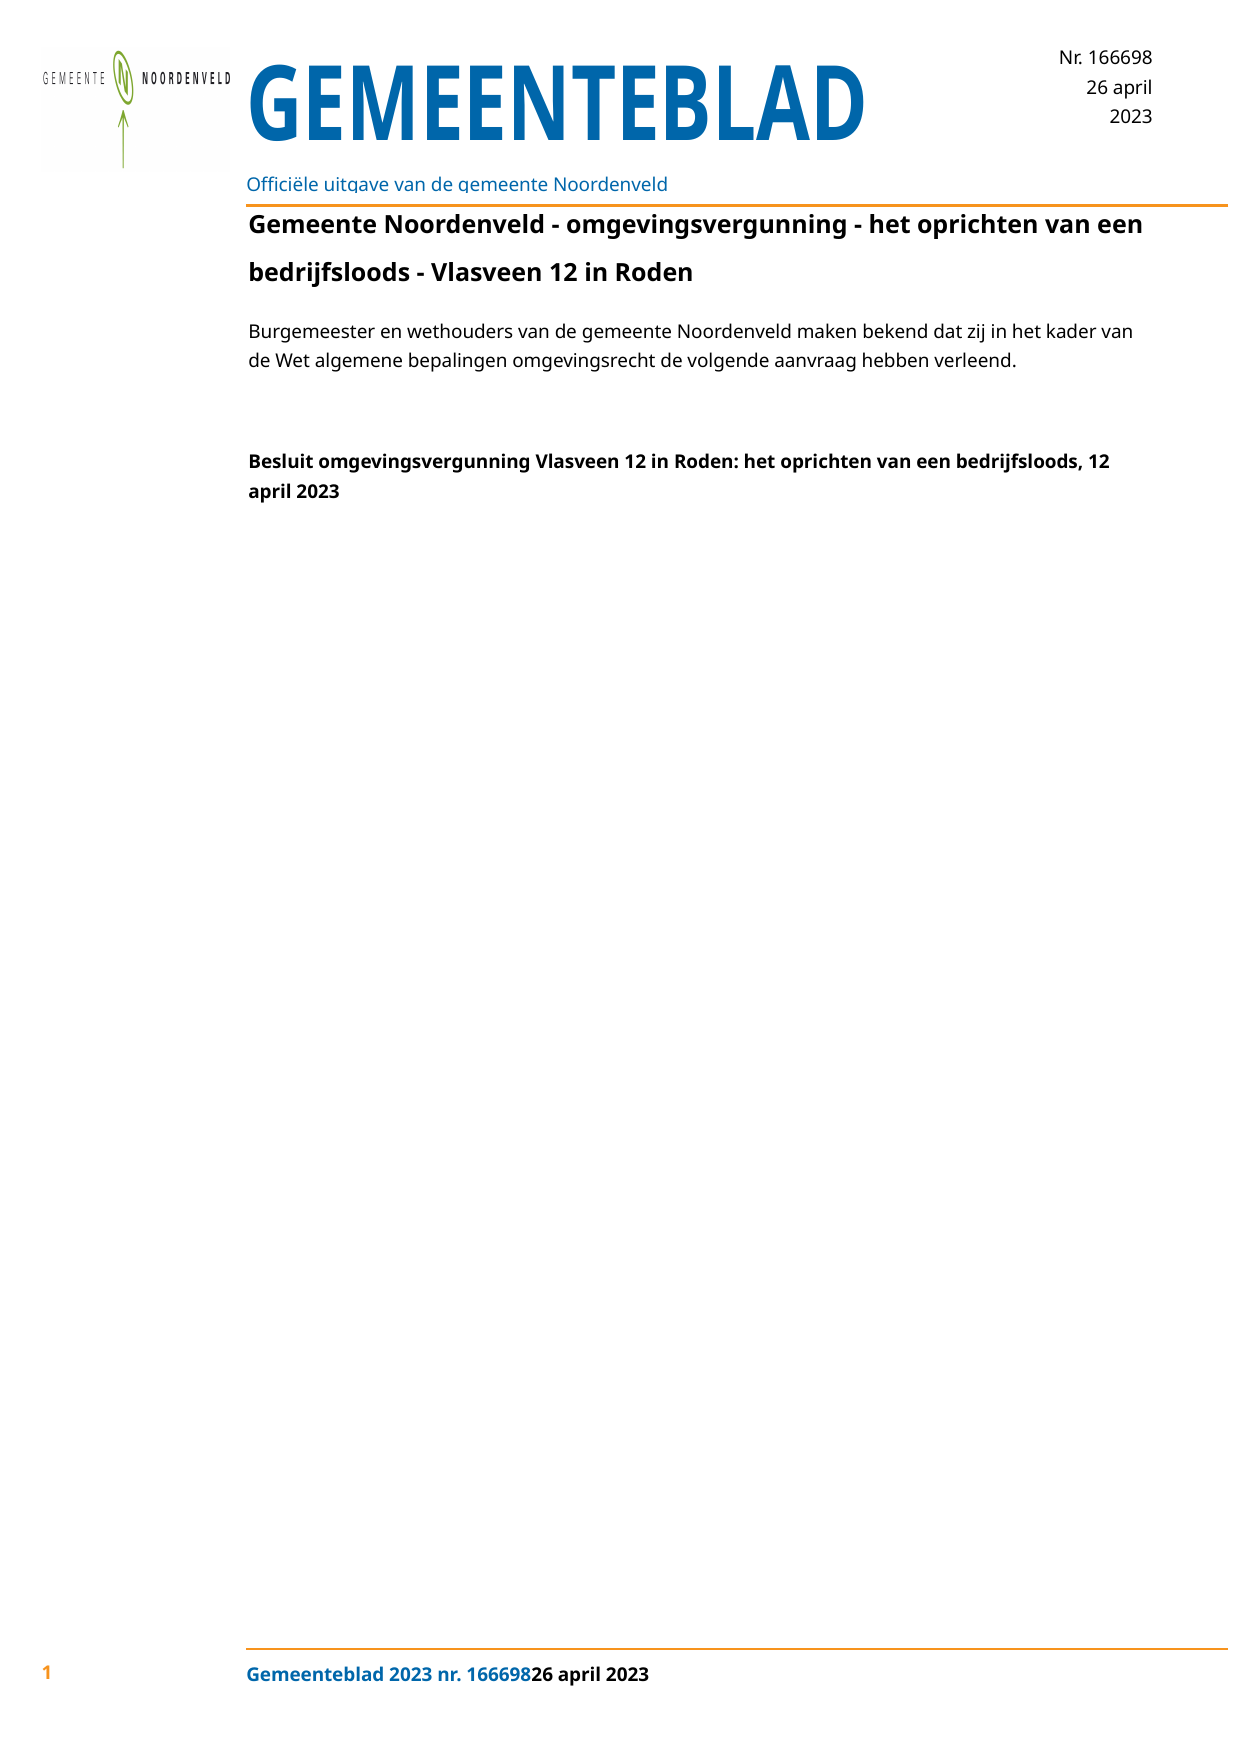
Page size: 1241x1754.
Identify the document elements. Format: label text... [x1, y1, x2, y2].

picture [41, 47, 231, 172]
text Gemeente Noordenveld - omgevingsvergunning - het oprichten van een bedrijfsloods - Vlasveen 12 in Roden [248, 207, 1152, 288]
text Besluit omgevingsvergunning Vlasveen 12 in Roden: het oprichten van een bedrijfsloods, 12 april 2023 [248, 448, 1152, 504]
text Burgemeester en wethouders van de gemeente Noordenveld maken bekend dat zij in het kader van de Wet algemene bepalingen omgevingsrecht de volgende aanvraag hebben verleend. [248, 318, 1152, 373]
